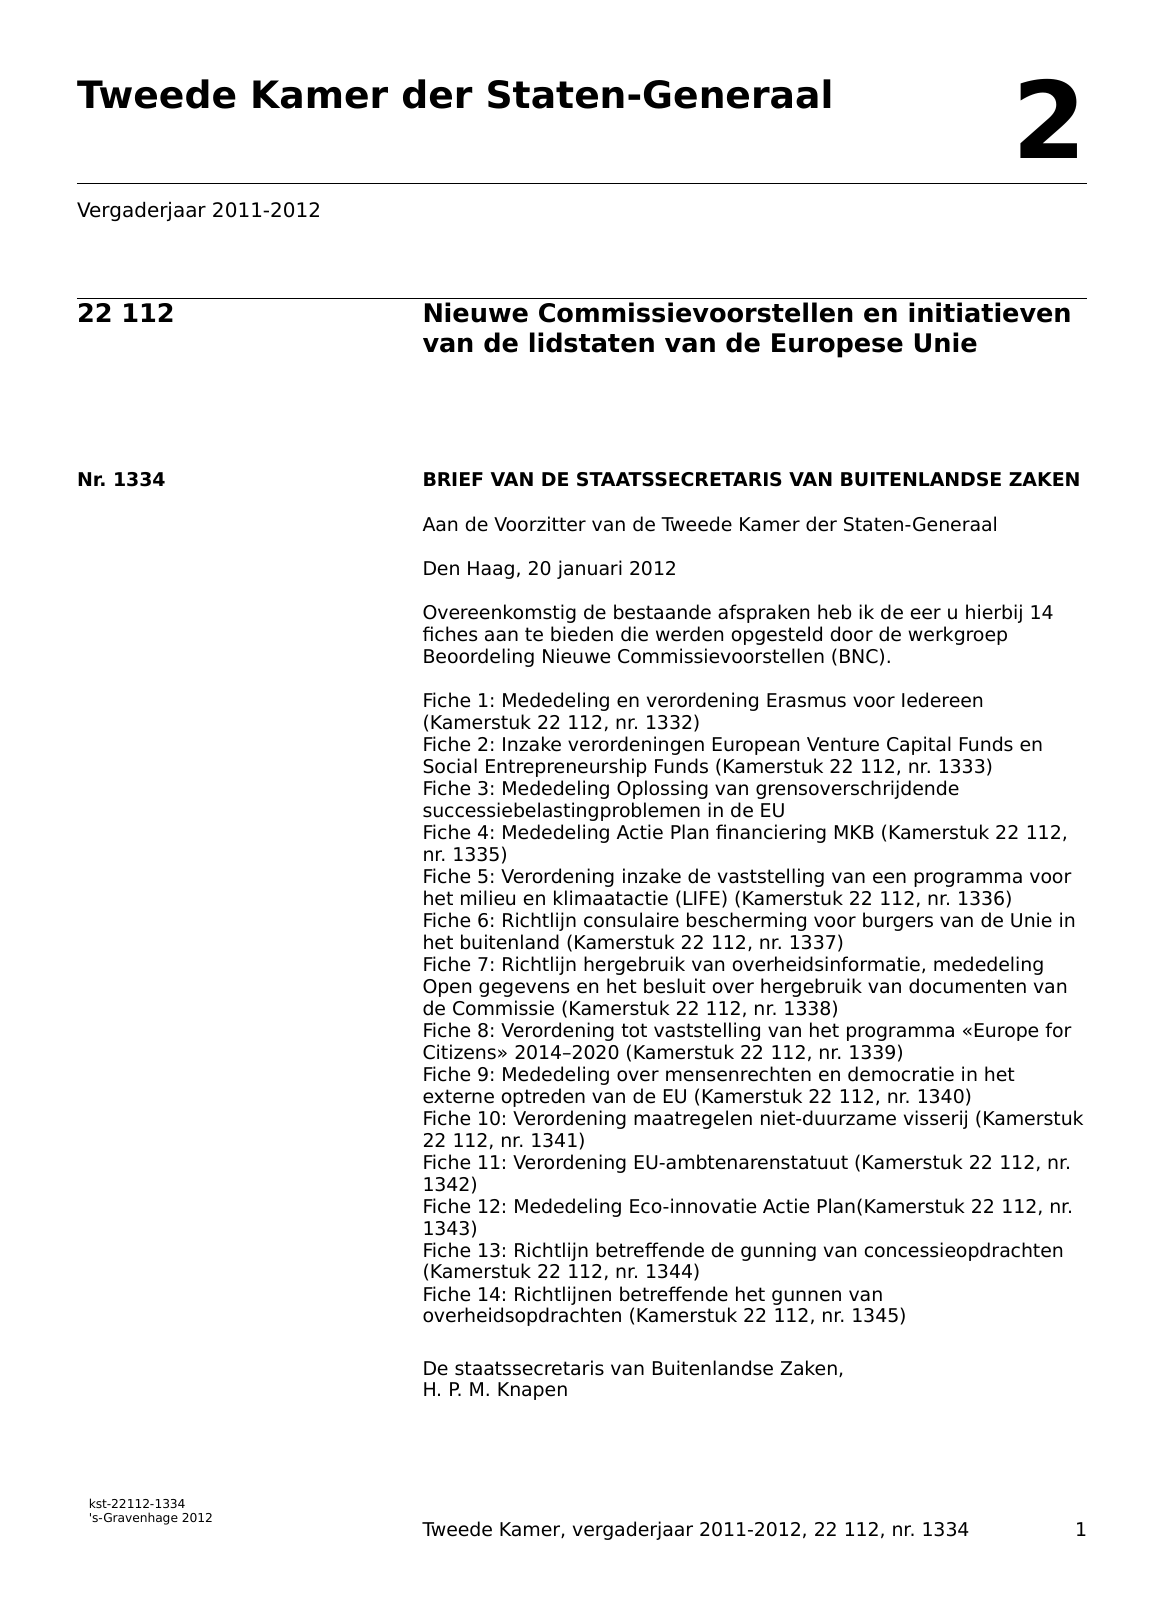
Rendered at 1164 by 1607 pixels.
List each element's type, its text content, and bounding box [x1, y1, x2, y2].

text Fiche 6: Richtlijn consulaire bescherming voor burgers van de Unie in het buitenland (Kamerstuk 22 112, nr. 1337) [422, 910, 1087, 954]
text Overeenkomstig de bestaande afspraken heb ik de eer u hierbij 14 fiches aan te bieden die werden opgesteld door de werkgroep Beoordeling Nieuwe Commissievoorstellen (BNC). [422, 602, 1087, 668]
text Fiche 7: Richtlijn hergebruik van overheidsinformatie, mededeling Open gegevens en het besluit over hergebruik van documenten van de Commissie (Kamerstuk 22 112, nr. 1338) [422, 954, 1087, 1020]
text Aan de Voorzitter van de Tweede Kamer der Staten-Generaal [422, 513, 1087, 536]
text kst-22112-1334 [88, 1497, 323, 1511]
text Fiche 3: Mededeling Oplossing van grensoverschrijdende successiebelastingproblemen in de EU [422, 778, 1087, 822]
text Fiche 5: Verordening inzake de vaststelling van een programma voor het milieu en klimaatactie (LIFE) (Kamerstuk 22 112, nr. 1336) [422, 866, 1087, 910]
text Fiche 10: Verordening maatregelen niet-duurzame visserij (Kamerstuk 22 112, nr. 1341) [422, 1108, 1087, 1152]
subtitle 22 112 Nieuwe Commissievoorstellen en initiatieven van de lidstaten van de Europese Unie [77, 299, 1087, 358]
text Fiche 4: Mededeling Actie Plan financiering MKB (Kamerstuk 22 112, nr. 1335) [422, 822, 1087, 866]
text 's-Gravenhage 2012 [88, 1511, 323, 1525]
text Den Haag, 20 januari 2012 [422, 558, 1087, 580]
text De staatssecretaris van Buitenlandse Zaken, H. P. M. Knapen [422, 1357, 1087, 1401]
text Fiche 11: Verordening EU-ambtenarenstatuut (Kamerstuk 22 112, nr. 1342) [422, 1152, 1087, 1196]
table_header Tweede Kamer der Staten-Generaal [77, 59, 886, 183]
text Fiche 14: Richtlijnen betreffende het gunnen van overheidsopdrachten (Kamerstuk 22 112, nr. 1345) [422, 1283, 1087, 1327]
text Fiche 1: Mededeling en verordening Erasmus voor Iedereen (Kamerstuk 22 112, nr. 1332) [422, 690, 1087, 734]
text Fiche 2: Inzake verordeningen European Venture Capital Funds en Social Entrepreneurship Funds (Kamerstuk 22 112, nr. 1333) [422, 734, 1087, 778]
text Fiche 13: Richtlijn betreffende de gunning van concessieopdrachten (Kamerstuk 22 112, nr. 1344) [422, 1239, 1087, 1283]
table_header 2 [886, 59, 1087, 183]
text Fiche 8: Verordening tot vaststelling van het programma «Europe for Citizens» 2014–2020 (Kamerstuk 22 112, nr. 1339) [422, 1020, 1087, 1064]
table_cell Vergaderjaar 2011-2012 [77, 184, 1087, 298]
text Fiche 12: Mededeling Eco-innovatie Actie Plan(Kamerstuk 22 112, nr. 1343) [422, 1196, 1087, 1239]
text Fiche 9: Mededeling over mensenrechten en democratie in het externe optreden van de EU (Kamerstuk 22 112, nr. 1340) [422, 1064, 1087, 1108]
subtitle Nr. 1334 BRIEF VAN DE STAATSSECRETARIS VAN BUITENLANDSE ZAKEN [77, 469, 1087, 491]
